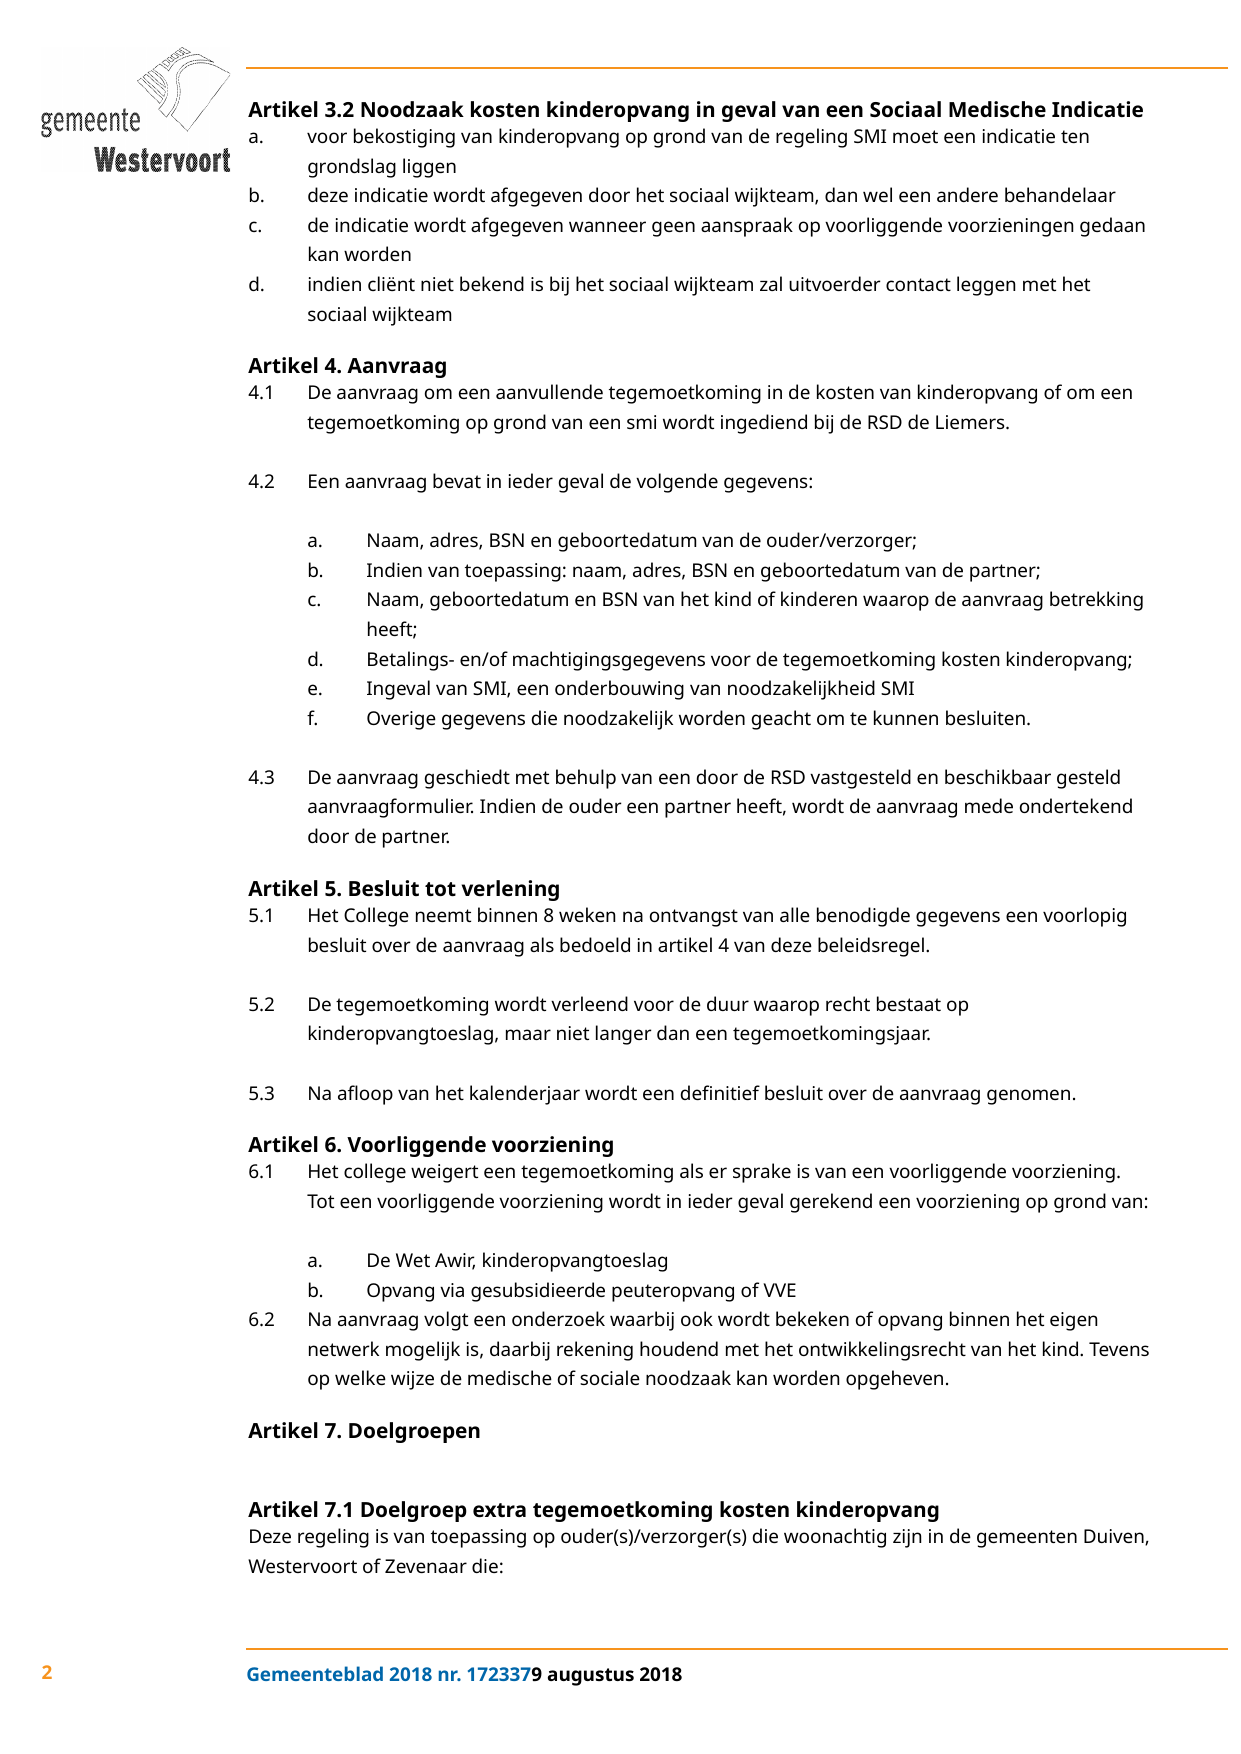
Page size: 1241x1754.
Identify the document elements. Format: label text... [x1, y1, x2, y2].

list Ingeval van SMI, een onderbouwing van noodzakelijkheid SMI [307, 675, 1152, 701]
picture [41, 47, 231, 172]
list de indicatie wordt afgegeven wanneer geen aanspraak op voorliggende voorzieningen gedaan kan worden [248, 212, 1152, 267]
list indien cliënt niet bekend is bij het sociaal wijkteam zal uitvoerder contact leggen met het sociaal wijkteam [248, 271, 1152, 326]
text Artikel 4. Aanvraag [248, 351, 1152, 379]
text Artikel 7. Doelgroepen [248, 1416, 1152, 1444]
list Naam, geboortedatum en BSN van het kind of kinderen waarop de aanvraag betrekking heeft; [307, 587, 1152, 642]
list Naam, adres, BSN en geboortedatum van de ouder/verzorger; [307, 527, 1152, 553]
list Na afloop van het kalenderjaar wordt een definitief besluit over de aanvraag genomen. [248, 1080, 1152, 1105]
list Overige gegevens die noodzakelijk worden geacht om te kunnen besluiten. [307, 705, 1152, 731]
list Het College neemt binnen 8 weken na ontvangst van alle benodigde gegevens een voorlopig besluit over de aanvraag als bedoeld in artikel 4 van deze beleidsregel. [248, 902, 1152, 957]
list De tegemoetkoming wordt verleend voor de duur waarop recht bestaat op kinderopvangtoeslag, maar niet langer dan een tegemoetkomingsjaar. [248, 991, 1152, 1046]
list voor bekostiging van kinderopvang op grond van de regeling SMI moet een indicatie ten grondslag liggen [248, 123, 1152, 178]
text Artikel 6. Voorliggende voorziening [248, 1130, 1152, 1158]
list Een aanvraag bevat in ieder geval de volgende gegevens: [248, 468, 1152, 494]
list De aanvraag om een aanvullende tegemoetkoming in de kosten van kinderopvang of om een tegemoetkoming op grond van een smi wordt ingediend bij de RSD de Liemers. [248, 379, 1152, 435]
text Artikel 7.1 Doelgroep extra tegemoetkoming kosten kinderopvang [248, 1495, 1152, 1523]
list Het college weigert een tegemoetkoming als er sprake is van een voorliggende voorziening. Tot een voorliggende voorziening wordt in ieder geval gerekend een voorziening op grond van: [248, 1158, 1152, 1214]
list Opvang via gesubsidieerde peuteropvang of VVE [307, 1277, 1152, 1303]
text Artikel 3.2 Noodzaak kosten kinderopvang in geval van een Sociaal Medische Indicatie [248, 95, 1152, 123]
list Indien van toepassing: naam, adres, BSN en geboortedatum van de partner; [307, 557, 1152, 583]
list deze indicatie wordt afgegeven door het sociaal wijkteam, dan wel een andere behandelaar [248, 182, 1152, 208]
list Betalings- en/of machtigingsgegevens voor de tegemoetkoming kosten kinderopvang; [307, 646, 1152, 672]
text Artikel 5. Besluit tot verlening [248, 874, 1152, 902]
list Na aanvraag volgt een onderzoek waarbij ook wordt bekeken of opvang binnen het eigen netwerk mogelijk is, daarbij rekening houdend met het ontwikkelingsrecht van het kind. Tevens op welke wijze de medische of sociale noodzaak kan worden opgeheven. [248, 1306, 1152, 1391]
list De Wet Awir, kinderopvangtoeslag [307, 1247, 1152, 1273]
list De aanvraag geschiedt met behulp van een door de RSD vastgesteld en beschikbaar gesteld aanvraagformulier. Indien de ouder een partner heeft, wordt de aanvraag mede ondertekend door de partner. [248, 764, 1152, 849]
text Deze regeling is van toepassing op ouder(s)/verzorger(s) die woonachtig zijn in de gemeenten Duiven, Westervoort of Zevenaar die: [248, 1523, 1152, 1579]
